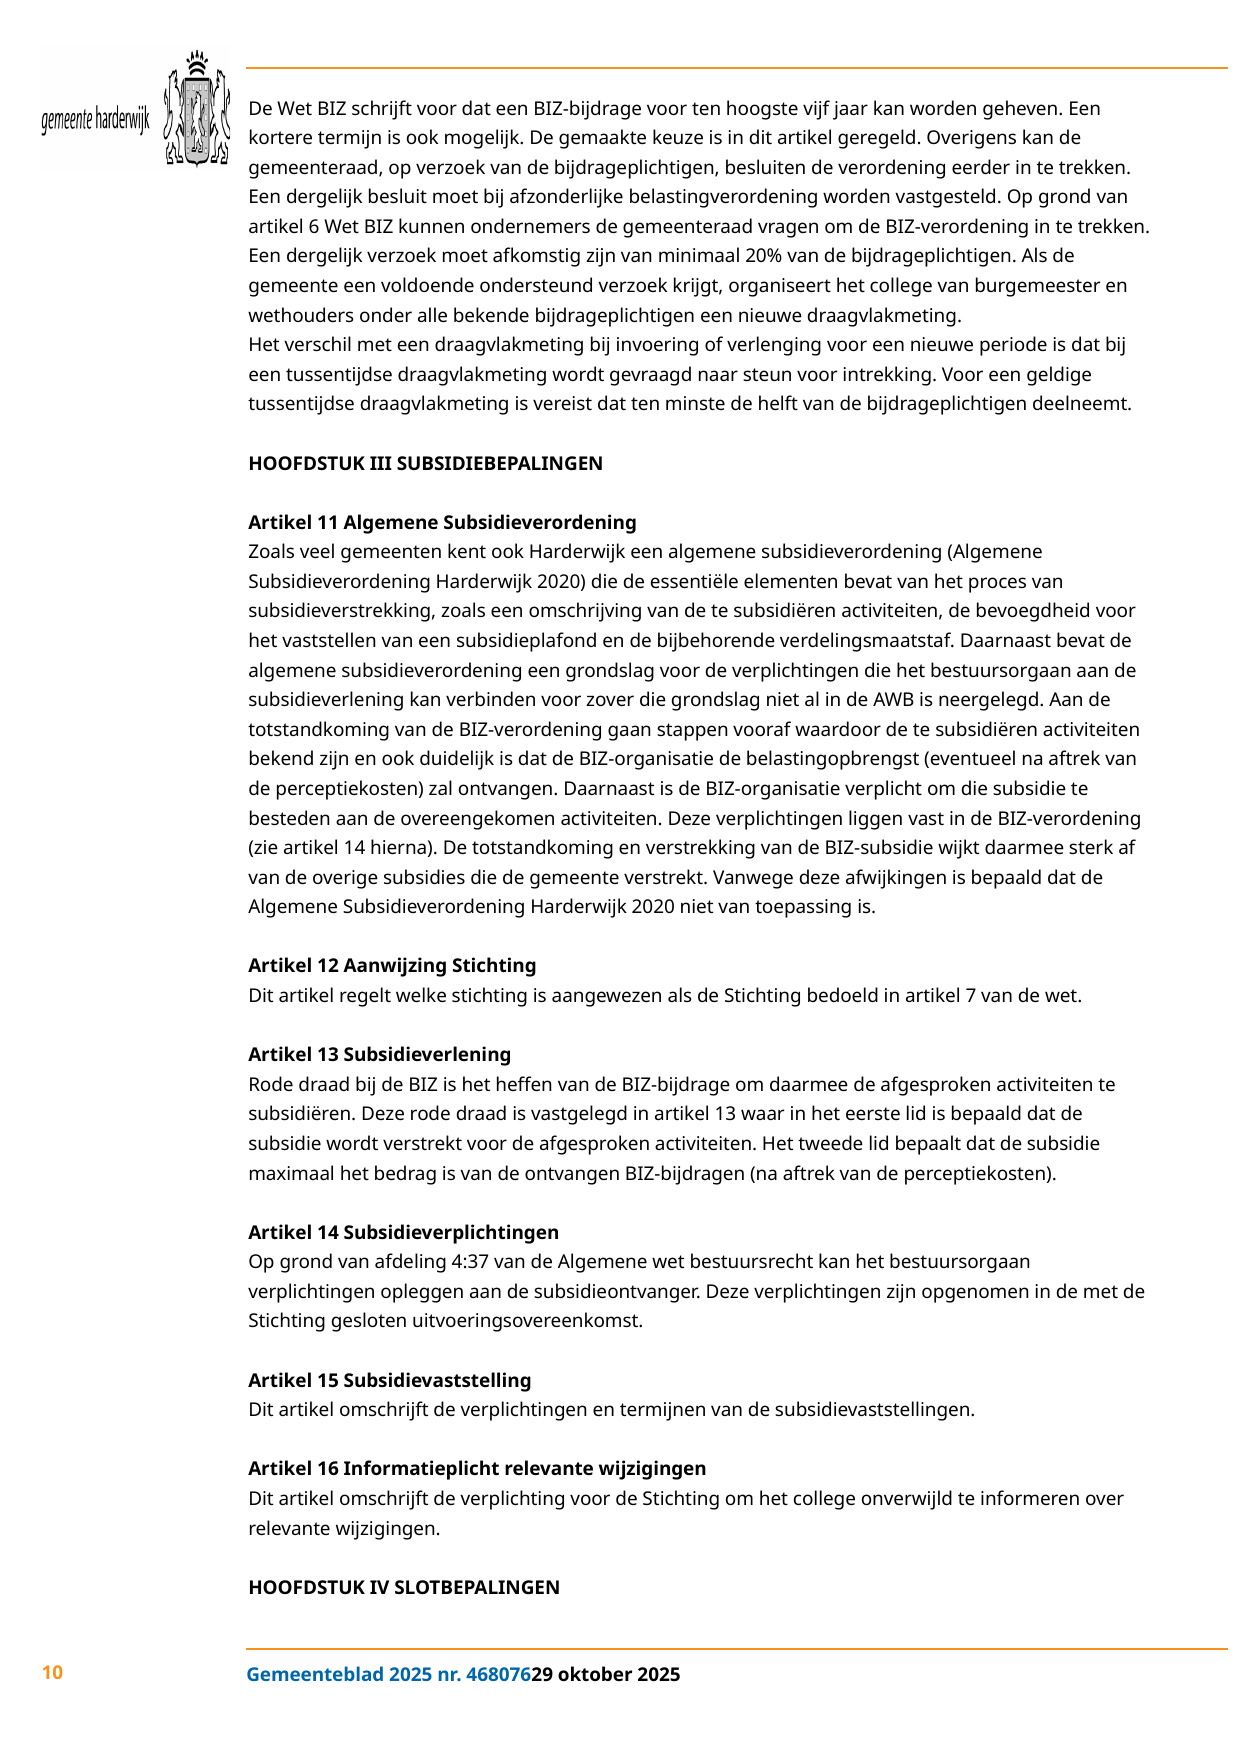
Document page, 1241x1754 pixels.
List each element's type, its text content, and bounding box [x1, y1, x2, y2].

text Artikel 13 Subsidieverlening [248, 1041, 1152, 1067]
text Op grond van afdeling 4:37 van de Algemene wet bestuursrecht kan het bestuursorgaan verplichtingen opleggen aan de subsidieontvanger. Deze verplichtingen zijn opgenomen in de met de Stichting gesloten uitvoeringsovereenkomst. [248, 1248, 1152, 1333]
text Dit artikel omschrijft de verplichting voor de Stichting om het college onverwijld te informeren over relevante wijzigingen. [248, 1485, 1152, 1541]
text Het verschil met een draagvlakmeting bij invoering of verlenging voor een nieuwe periode is dat bij een tussentijdse draagvlakmeting wordt gevraagd naar steun voor intrekking. Voor een geldige tussentijdse draagvlakmeting is vereist dat ten minste de helft van de bijdrageplichtigen deelneemt. [248, 331, 1152, 416]
text Artikel 14 Subsidieverplichtingen [248, 1219, 1152, 1245]
text Artikel 16 Informatieplicht relevante wijzigingen [248, 1456, 1152, 1481]
text HOOFDSTUK IV SLOTBEPALINGEN [248, 1574, 1152, 1600]
text De Wet BIZ schrijft voor dat een BIZ-bijdrage voor ten hoogste vijf jaar kan worden geheven. Een kortere termijn is ook mogelijk. De gemaakte keuze is in dit artikel geregeld. Overigens kan de gemeenteraad, op verzoek van de bijdrageplichtigen, besluiten de verordening eerder in te trekken. Een dergelijk besluit moet bij afzonderlijke belastingverordening worden vastgesteld. Op grond van artikel 6 Wet BIZ kunnen ondernemers de gemeenteraad vragen om de BIZ-verordening in te trekken. Een dergelijk verzoek moet afkomstig zijn van minimaal 20% van de bijdrageplichtigen. Als de gemeente een voldoende ondersteund verzoek krijgt, organiseert het college van burgemeester en wethouders onder alle bekende bijdrageplichtigen een nieuwe draagvlakmeting. [248, 95, 1152, 328]
text Dit artikel omschrijft de verplichtingen en termijnen van de subsidievaststellingen. [248, 1396, 1152, 1422]
text Artikel 12 Aanwijzing Stichting [248, 953, 1152, 978]
picture [41, 47, 231, 172]
text Zoals veel gemeenten kent ook Harderwijk een algemene subsidieverordening (Algemene Subsidieverordening Harderwijk 2020) die de essentiële elementen bevat van het proces van subsidieverstrekking, zoals een omschrijving van de te subsidiëren activiteiten, de bevoegdheid voor het vaststellen van een subsidieplafond en de bijbehorende verdelingsmaatstaf. Daarnaast bevat de algemene subsidieverordening een grondslag voor de verplichtingen die het bestuursorgaan aan de subsidieverlening kan verbinden voor zover die grondslag niet al in de AWB is neergelegd. Aan de totstandkoming van de BIZ-verordening gaan stappen vooraf waardoor de te subsidiëren activiteiten bekend zijn en ook duidelijk is dat de BIZ-organisatie de belastingopbrengst (eventueel na aftrek van de perceptiekosten) zal ontvangen. Daarnaast is de BIZ-organisatie verplicht om die subsidie te besteden aan de overeengekomen activiteiten. Deze verplichtingen liggen vast in de BIZ-verordening (zie artikel 14 hierna). De totstandkoming en verstrekking van de BIZ-subsidie wijkt daarmee sterk af van de overige subsidies die de gemeente verstrekt. Vanwege deze afwijkingen is bepaald dat de Algemene Subsidieverordening Harderwijk 2020 niet van toepassing is. [248, 538, 1152, 919]
text Rode draad bij de BIZ is het heffen van de BIZ-bijdrage om daarmee de afgesproken activiteiten te subsidiëren. Deze rode draad is vastgelegd in artikel 13 waar in het eerste lid is bepaald dat de subsidie wordt verstrekt voor de afgesproken activiteiten. Het tweede lid bepaalt dat de subsidie maximaal het bedrag is van de ontvangen BIZ-bijdragen (na aftrek van de perceptiekosten). [248, 1071, 1152, 1186]
text Artikel 15 Subsidievaststelling [248, 1367, 1152, 1393]
text HOOFDSTUK III SUBSIDIEBEPALINGEN [248, 450, 1152, 476]
text Dit artikel regelt welke stichting is aangewezen als de Stichting bedoeld in artikel 7 van de wet. [248, 982, 1152, 1008]
text Artikel 11 Algemene Subsidieverordening [248, 509, 1152, 535]
